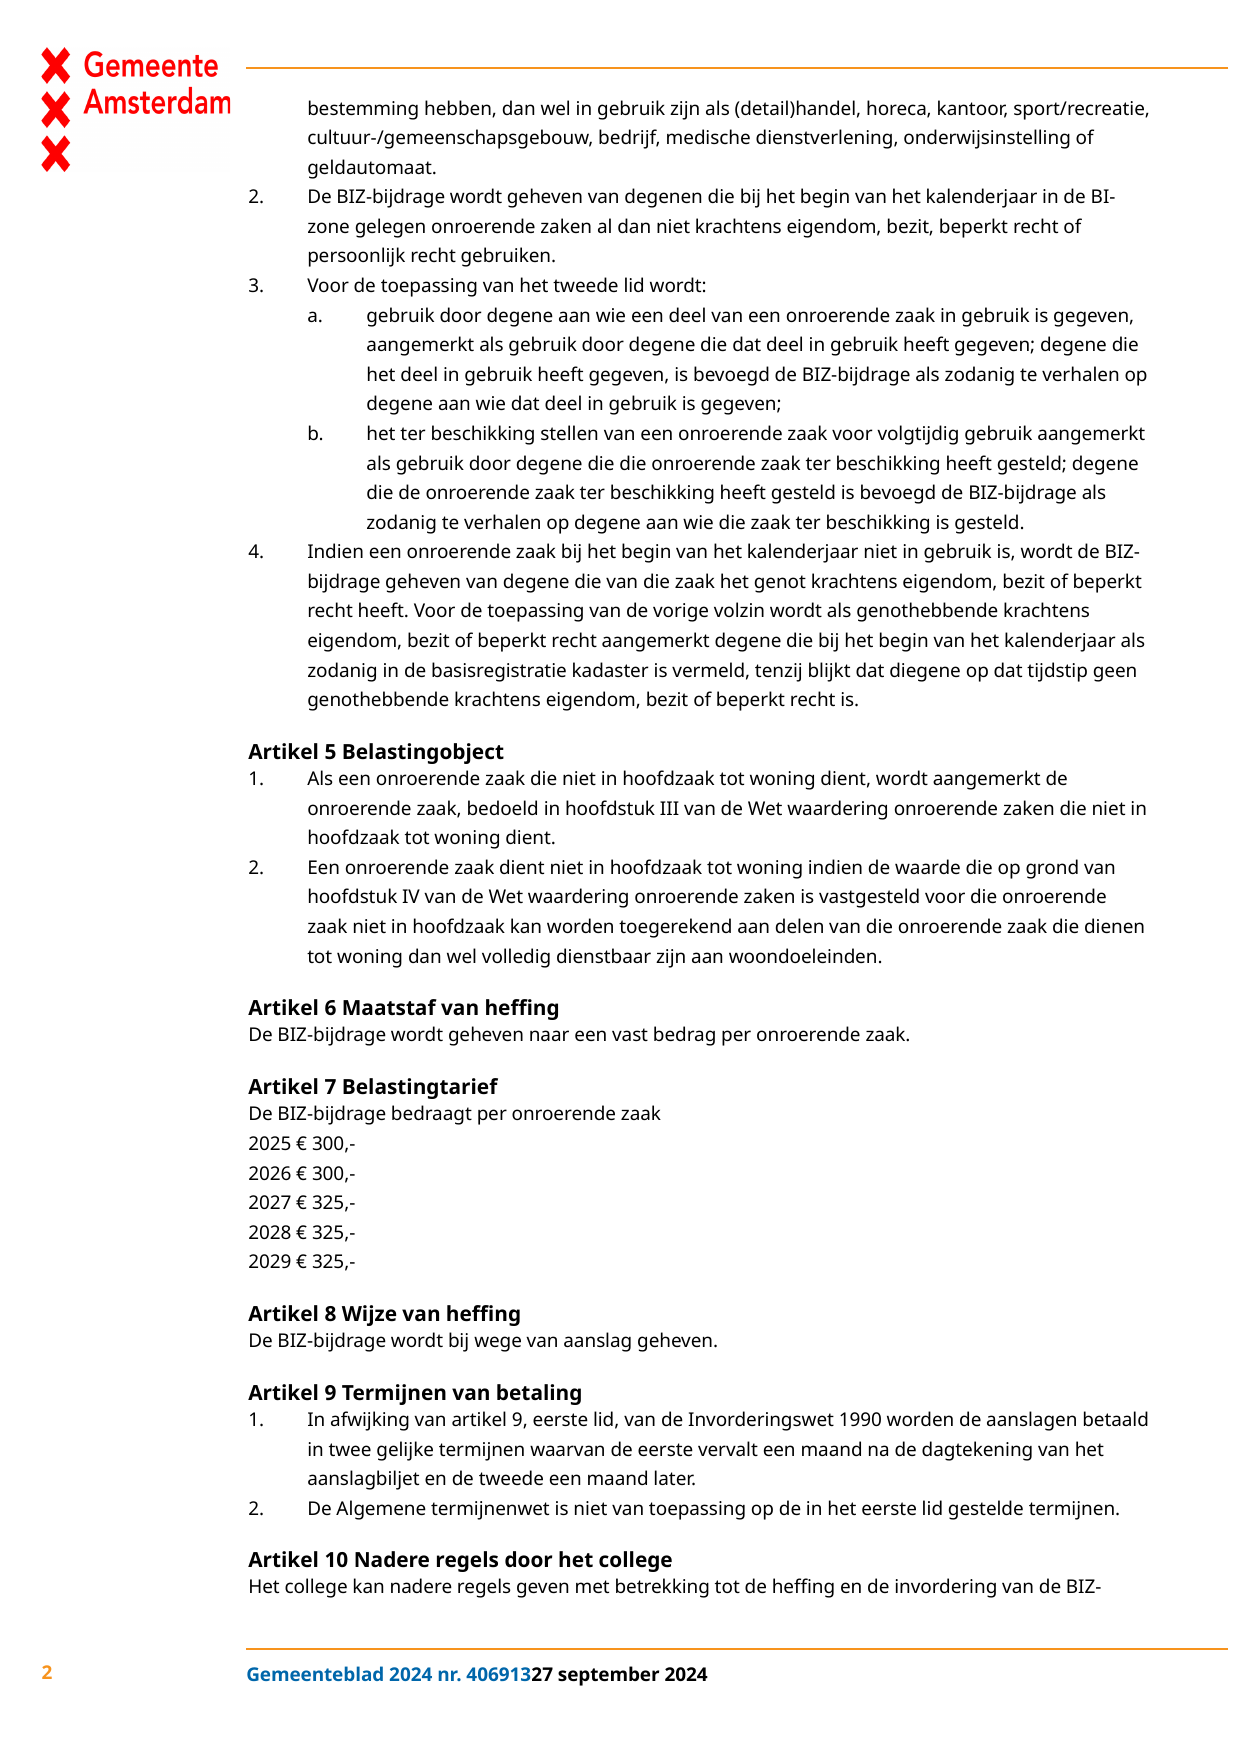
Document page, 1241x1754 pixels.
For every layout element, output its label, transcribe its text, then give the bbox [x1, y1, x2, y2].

text Artikel 10 Nadere regels door het college [248, 1545, 1152, 1574]
text 2029 € 325,- [248, 1248, 1152, 1274]
text 2027 € 325,- [248, 1189, 1152, 1215]
list In afwijking van artikel 9, eerste lid, van de Invorderingswet 1990 worden de aanslagen betaald in twee gelijke termijnen waarvan de eerste vervalt een maand na de dagtekening van het aanslagbiljet en de tweede een maand later. [248, 1406, 1152, 1491]
text De BIZ-bijdrage bedraagt per onroerende zaak [248, 1101, 1152, 1126]
text 2026 € 300,- [248, 1160, 1152, 1185]
list Als een onroerende zaak die niet in hoofdzaak tot woning dient, wordt aangemerkt de onroerende zaak, bedoeld in hoofdstuk III van de Wet waardering onroerende zaken die niet in hoofdzaak tot woning dient. [248, 765, 1152, 850]
list Indien een onroerende zaak bij het begin van het kalenderjaar niet in gebruik is, wordt de BIZ-bijdrage geheven van degene die van die zaak het genot krachtens eigendom, bezit of beperkt recht heeft. Voor de toepassing van de vorige volzin wordt als genothebbende krachtens eigendom, bezit of beperkt recht aangemerkt degene die bij het begin van het kalenderjaar als zodanig in de basisregistratie kadaster is vermeld, tenzij blijkt dat diegene op dat tijdstip geen genothebbende krachtens eigendom, bezit of beperkt recht is. [248, 538, 1152, 712]
text Artikel 9 Termijnen van betaling [248, 1378, 1152, 1406]
text De BIZ-bijdrage wordt geheven naar een vast bedrag per onroerende zaak. [248, 1022, 1152, 1047]
list De BIZ-bijdrage wordt geheven van degenen die bij het begin van het kalenderjaar in de BI-zone gelegen onroerende zaken al dan niet krachtens eigendom, bezit, beperkt recht of persoonlijk recht gebruiken. [248, 183, 1152, 268]
list het ter beschikking stellen van een onroerende zaak voor volgtijdig gebruik aangemerkt als gebruik door degene die die onroerende zaak ter beschikking heeft gesteld; degene die de onroerende zaak ter beschikking heeft gesteld is bevoegd de BIZ-bijdrage als zodanig te verhalen op degene aan wie die zaak ter beschikking is gesteld. [307, 420, 1152, 535]
picture [41, 47, 231, 172]
text Artikel 8 Wijze van heffing [248, 1299, 1152, 1327]
list Een onroerende zaak dient niet in hoofdzaak tot woning indien de waarde die op grond van hoofdstuk IV van de Wet waardering onroerende zaken is vastgesteld voor die onroerende zaak niet in hoofdzaak kan worden toegerekend aan delen van die onroerende zaak die dienen tot woning dan wel volledig dienstbaar zijn aan woondoeleinden. [248, 854, 1152, 968]
list bestemming hebben, dan wel in gebruik zijn als (detail)handel, horeca, kantoor, sport/recreatie, cultuur-/gemeenschapsgebouw, bedrijf, medische dienstverlening, onderwijsinstelling of geldautomaat. [248, 95, 1152, 180]
text 2028 € 325,- [248, 1219, 1152, 1244]
list gebruik door degene aan wie een deel van een onroerende zaak in gebruik is gegeven, aangemerkt als gebruik door degene die dat deel in gebruik heeft gegeven; degene die het deel in gebruik heeft gegeven, is bevoegd de BIZ-bijdrage als zodanig te verhalen op degene aan wie dat deel in gebruik is gegeven; [307, 302, 1152, 416]
text Artikel 6 Maatstaf van heffing [248, 993, 1152, 1022]
text 2025 € 300,- [248, 1130, 1152, 1156]
text Het college kan nadere regels geven met betrekking tot de heffing en de invordering van de BIZ- [248, 1574, 1152, 1599]
list De Algemene termijnenwet is niet van toepassing op de in het eerste lid gestelde termijnen. [248, 1495, 1152, 1521]
text Artikel 7 Belastingtarief [248, 1072, 1152, 1101]
list Voor de toepassing van het tweede lid wordt: [248, 272, 1152, 298]
text De BIZ-bijdrage wordt bij wege van aanslag geheven. [248, 1327, 1152, 1353]
text Artikel 5 Belastingobject [248, 737, 1152, 765]
